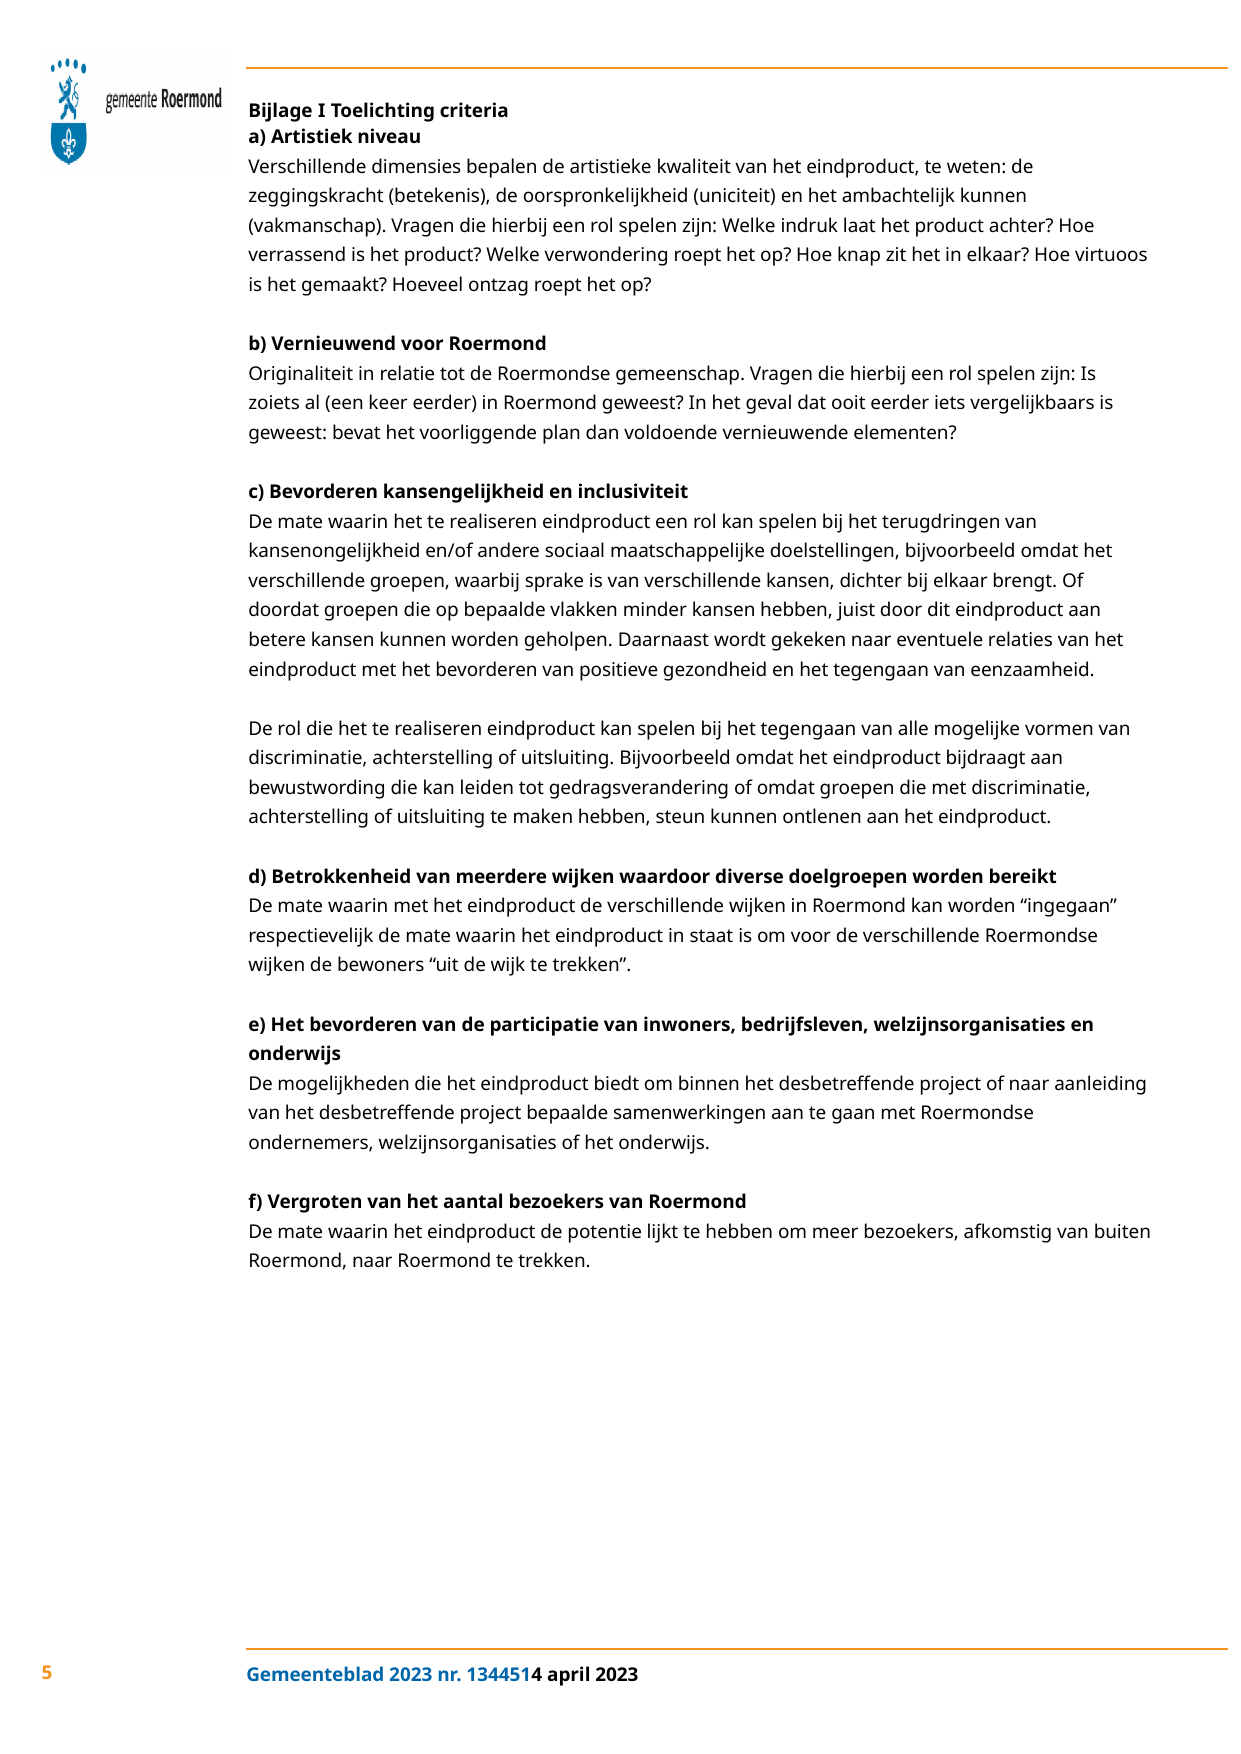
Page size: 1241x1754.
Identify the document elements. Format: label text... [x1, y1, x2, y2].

text a) Artistiek niveau [248, 123, 1152, 149]
text De mate waarin het te realiseren eindproduct een rol kan spelen bij het terugdringen van kansenongelijkheid en/of andere sociaal maatschappelijke doelstellingen, bijvoorbeeld omdat het verschillende groepen, waarbij sprake is van verschillende kansen, dichter bij elkaar brengt. Of doordat groepen die op bepaalde vlakken minder kansen hebben, juist door dit eindproduct aan betere kansen kunnen worden geholpen. Daarnaast wordt gekeken naar eventuele relaties van het eindproduct met het bevorderen van positieve gezondheid en het tegengaan van eenzaamheid. [248, 508, 1152, 682]
text f) Vergroten van het aantal bezoekers van Roermond [248, 1188, 1152, 1214]
picture [41, 47, 231, 172]
text De mogelijkheden die het eindproduct biedt om binnen het desbetreffende project of naar aanleiding van het desbetreffende project bepaalde samenwerkingen aan te gaan met Roermondse ondernemers, welzijnsorganisaties of het onderwijs. [248, 1070, 1152, 1155]
text De mate waarin met het eindproduct de verschillende wijken in Roermond kan worden “ingegaan” respectievelijk de mate waarin het eindproduct in staat is om voor de verschillende Roermondse wijken de bewoners “uit de wijk te trekken”. [248, 892, 1152, 977]
text De rol die het te realiseren eindproduct kan spelen bij het tegengaan van alle mogelijke vormen van discriminatie, achterstelling of uitsluiting. Bijvoorbeeld omdat het eindproduct bijdraagt aan bewustwording die kan leiden tot gedragsverandering of omdat groepen die met discriminatie, achterstelling of uitsluiting te maken hebben, steun kunnen ontlenen aan het eindproduct. [248, 715, 1152, 829]
text Verschillende dimensies bepalen de artistieke kwaliteit van het eindproduct, te weten: de zeggingskracht (betekenis), de oorspronkelijkheid (uniciteit) en het ambachtelijk kunnen (vakmanschap). Vragen die hierbij een rol spelen zijn: Welke indruk laat het product achter? Hoe verrassend is het product? Welke verwondering roept het op? Hoe knap zit het in elkaar? Hoe virtuoos is het gemaakt? Hoeveel ontzag roept het op? [248, 153, 1152, 297]
text Bijlage I Toelichting criteria [248, 95, 1152, 123]
text e) Het bevorderen van de participatie van inwoners, bedrijfsleven, welzijnsorganisaties en onderwijs [248, 1011, 1152, 1066]
text c) Bevorderen kansengelijkheid en inclusiviteit [248, 478, 1152, 504]
text De mate waarin het eindproduct de potentie lijkt te hebben om meer bezoekers, afkomstig van buiten Roermond, naar Roermond te trekken. [248, 1218, 1152, 1273]
text d) Betrokkenheid van meerdere wijken waardoor diverse doelgroepen worden bereikt [248, 863, 1152, 889]
text b) Vernieuwend voor Roermond [248, 330, 1152, 356]
text Originaliteit in relatie tot de Roermondse gemeenschap. Vragen die hierbij een rol spelen zijn: Is zoiets al (een keer eerder) in Roermond geweest? In het geval dat ooit eerder iets vergelijkbaars is geweest: bevat het voorliggende plan dan voldoende vernieuwende elementen? [248, 360, 1152, 445]
